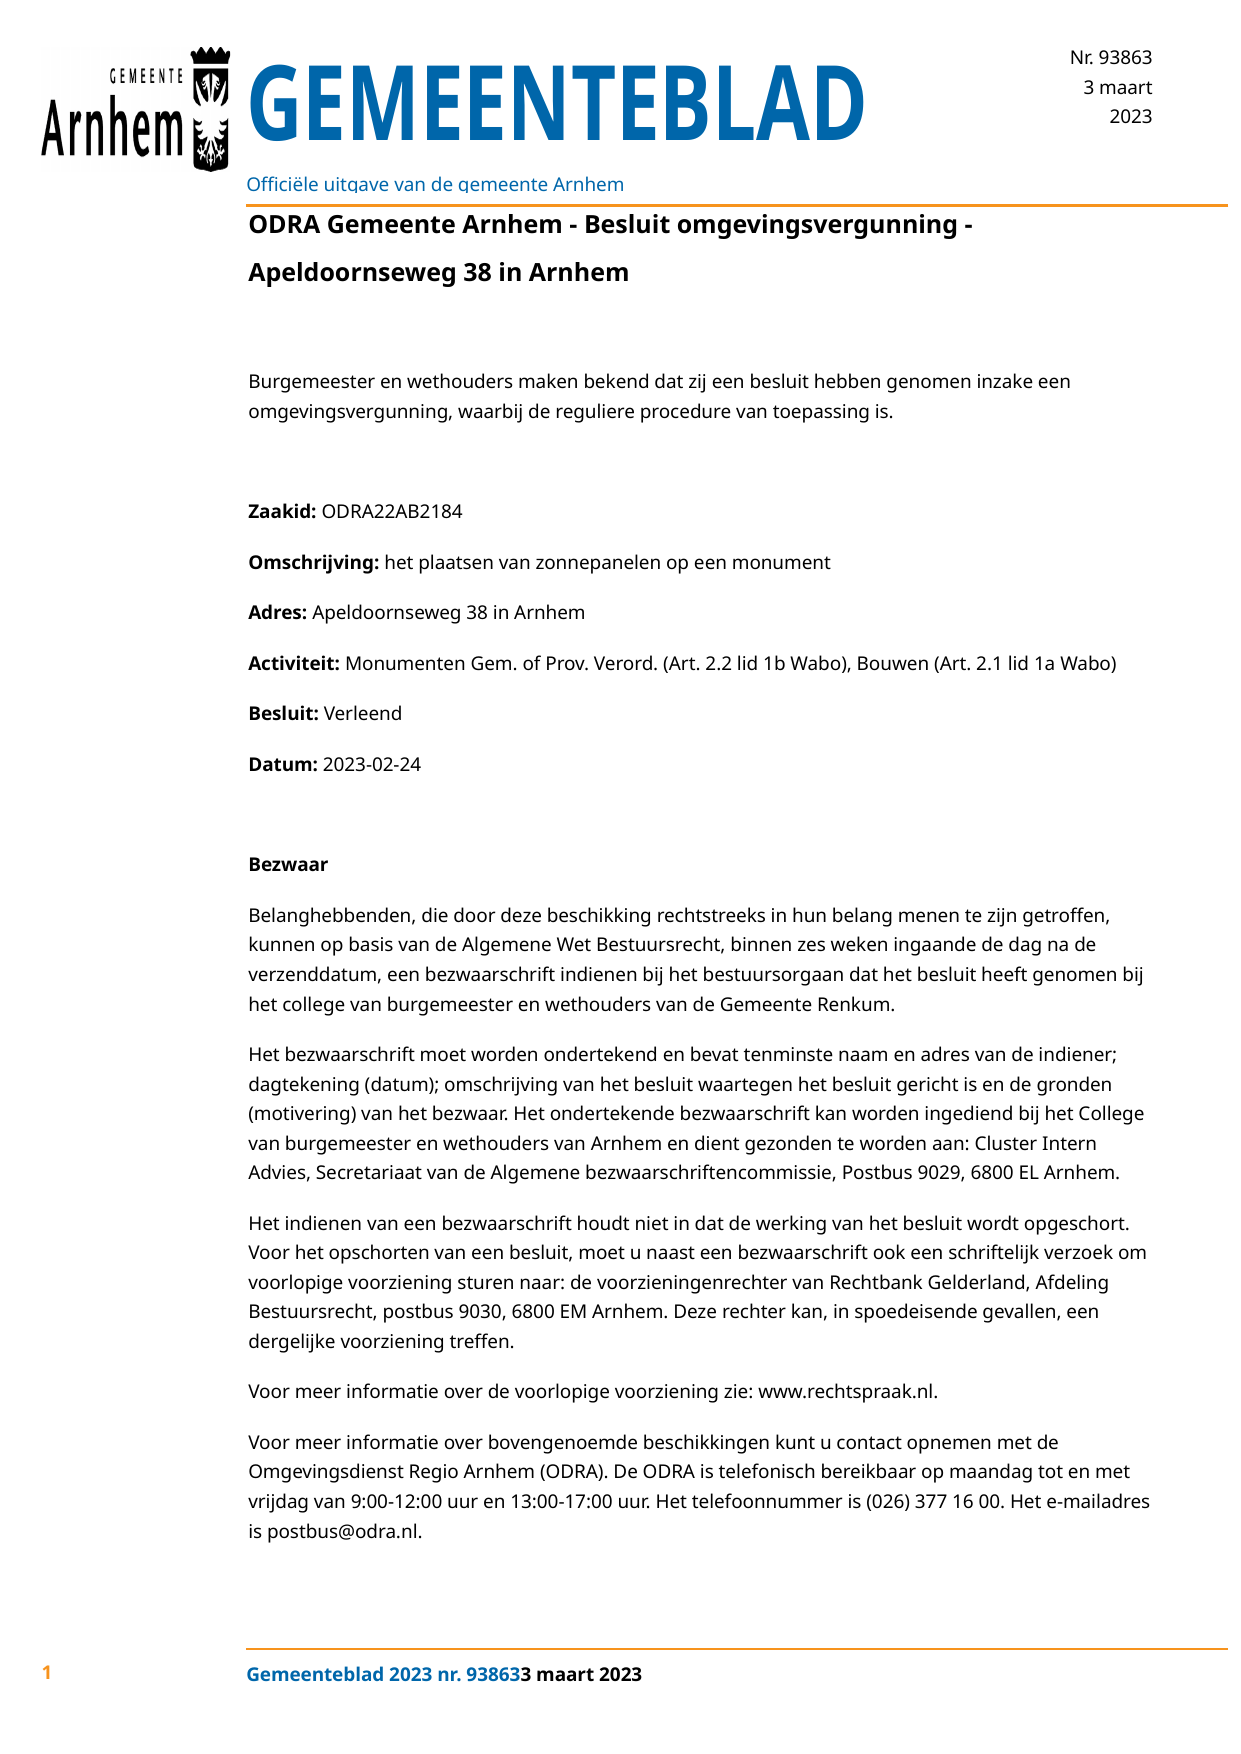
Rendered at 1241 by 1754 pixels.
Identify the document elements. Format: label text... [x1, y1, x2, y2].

text Omschrijving: het plaatsen van zonnepanelen op een monument [248, 549, 1152, 575]
text Bezwaar [248, 852, 1152, 877]
text Activiteit: Monumenten Gem. of Prov. Verord. (Art. 2.2 lid 1b Wabo), Bouwen (Art. 2.1 lid 1a Wabo) [248, 650, 1152, 676]
text ODRA Gemeente Arnhem - Besluit omgevingsvergunning - Apeldoornseweg 38 in Arnhem [248, 207, 1152, 288]
text Voor meer informatie over de voorlopige voorziening zie: www.rechtspraak.nl. [248, 1379, 1152, 1404]
text Adres: Apeldoornseweg 38 in Arnhem [248, 599, 1152, 625]
text Zaakid: ODRA22AB2184 [248, 499, 1152, 524]
text Burgemeester en wethouders maken bekend dat zij een besluit hebben genomen inzake een omgevingsvergunning, waarbij de reguliere procedure van toepassing is. [248, 368, 1152, 424]
text Belanghebbenden, die door deze beschikking rechtstreeks in hun belang menen te zijn getroffen, kunnen op basis van de Algemene Wet Bestuursrecht, binnen zes weken ingaande de dag na de verzenddatum, een bezwaarschrift indienen bij het bestuursorgaan dat het besluit heeft genomen bij het college van burgemeester en wethouders van de Gemeente Renkum. [248, 902, 1152, 1017]
text Het indienen van een bezwaarschrift houdt niet in dat de werking van het besluit wordt opgeschort. Voor het opschorten van een besluit, moet u naast een bezwaarschrift ook een schriftelijk verzoek om voorlopige voorziening sturen naar: de voorzieningenrechter van Rechtbank Gelderland, Afdeling Bestuursrecht, postbus 9030, 6800 EM Arnhem. Deze rechter kan, in spoedeisende gevallen, een dergelijke voorziening treffen. [248, 1210, 1152, 1354]
picture [41, 47, 231, 172]
text Datum: 2023-02-24 [248, 751, 1152, 777]
text Het bezwaarschrift moet worden ondertekend en bevat tenminste naam en adres van de indiener; dagtekening (datum); omschrijving van het besluit waartegen het besluit gericht is en de gronden (motivering) van het bezwaar. Het ondertekende bezwaarschrift kan worden ingediend bij het College van burgemeester en wethouders van Arnhem en dient gezonden te worden aan: Cluster Intern Advies, Secretariaat van de Algemene bezwaarschriftencommissie, Postbus 9029, 6800 EL Arnhem. [248, 1041, 1152, 1185]
text Besluit: Verleend [248, 700, 1152, 726]
text Voor meer informatie over bovengenoemde beschikkingen kunt u contact opnemen met de Omgevingsdienst Regio Arnhem (ODRA). De ODRA is telefonisch bereikbaar op maandag tot en met vrijdag van 9:00-12:00 uur en 13:00-17:00 uur. Het telefoonnummer is (026) 377 16 00. Het e-mailadres is postbus@odra.nl. [248, 1429, 1152, 1544]
